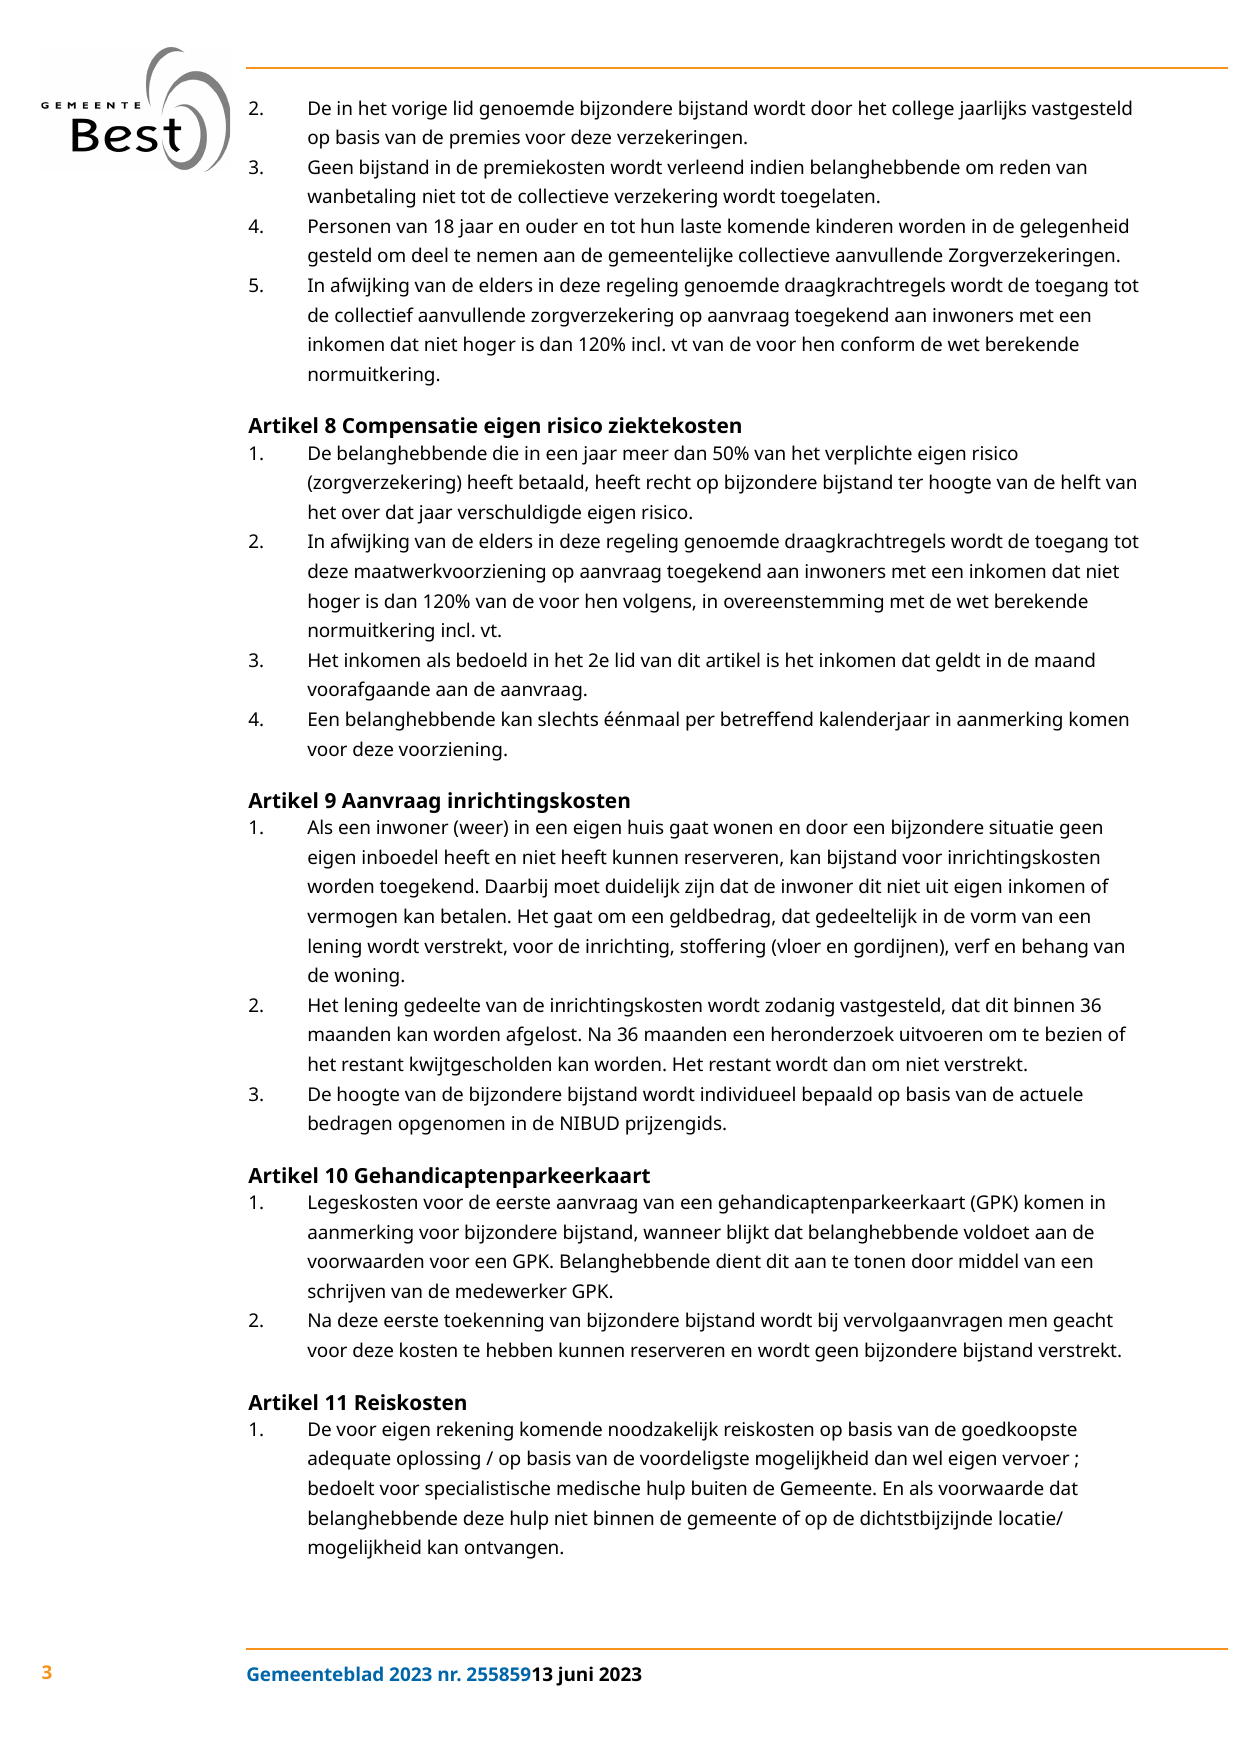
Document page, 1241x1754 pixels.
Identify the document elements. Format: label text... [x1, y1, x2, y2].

text Artikel 10 Gehandicaptenparkeerkaart [248, 1161, 1152, 1189]
list De voor eigen rekening komende noodzakelijk reiskosten op basis van de goedkoopste adequate oplossing / op basis van de voordeligste mogelijkheid dan wel eigen vervoer ; bedoelt voor specialistische medische hulp buiten de Gemeente. En als voorwaarde dat belanghebbende deze hulp niet binnen de gemeente of op de dichtstbijzijnde locatie/ mogelijkheid kan ontvangen. [248, 1416, 1152, 1560]
text Artikel 8 Compensatie eigen risico ziektekosten [248, 411, 1152, 440]
list Personen van 18 jaar en ouder en tot hun laste komende kinderen worden in de gelegenheid gesteld om deel te nemen aan de gemeentelijke collectieve aanvullende Zorgverzekeringen. [248, 213, 1152, 268]
list In afwijking van de elders in deze regeling genoemde draagkrachtregels wordt de toegang tot de collectief aanvullende zorgverzekering op aanvraag toegekend aan inwoners met een inkomen dat niet hoger is dan 120% incl. vt van de voor hen conform de wet berekende normuitkering. [248, 272, 1152, 387]
list De in het vorige lid genoemde bijzondere bijstand wordt door het college jaarlijks vastgesteld op basis van de premies voor deze verzekeringen. [248, 95, 1152, 150]
list In afwijking van de elders in deze regeling genoemde draagkrachtregels wordt de toegang tot deze maatwerkvoorziening op aanvraag toegekend aan inwoners met een inkomen dat niet hoger is dan 120% van de voor hen volgens, in overeenstemming met de wet berekende normuitkering incl. vt. [248, 529, 1152, 643]
list De hoogte van de bijzondere bijstand wordt individueel bepaald op basis van de actuele bedragen opgenomen in de NIBUD prijzengids. [248, 1081, 1152, 1136]
list Als een inwoner (weer) in een eigen huis gaat wonen en door een bijzondere situatie geen eigen inboedel heeft en niet heeft kunnen reserveren, kan bijstand voor inrichtingskosten worden toegekend. Daarbij moet duidelijk zijn dat de inwoner dit niet uit eigen inkomen of vermogen kan betalen. Het gaat om een geldbedrag, dat gedeeltelijk in de vorm van een lening wordt verstrekt, voor de inrichting, stoffering (vloer en gordijnen), verf en behang van de woning. [248, 814, 1152, 988]
text Artikel 9 Aanvraag inrichtingskosten [248, 786, 1152, 814]
list Het lening gedeelte van de inrichtingskosten wordt zodanig vastgesteld, dat dit binnen 36 maanden kan worden afgelost. Na 36 maanden een heronderzoek uitvoeren om te bezien of het restant kwijtgescholden kan worden. Het restant wordt dan om niet verstrekt. [248, 992, 1152, 1077]
text Artikel 11 Reiskosten [248, 1388, 1152, 1416]
list Geen bijstand in de premiekosten wordt verleend indien belanghebbende om reden van wanbetaling niet tot de collectieve verzekering wordt toegelaten. [248, 154, 1152, 209]
list Na deze eerste toekenning van bijzondere bijstand wordt bij vervolgaanvragen men geacht voor deze kosten te hebben kunnen reserveren en wordt geen bijzondere bijstand verstrekt. [248, 1308, 1152, 1363]
list Het inkomen als bedoeld in het 2e lid van dit artikel is het inkomen dat geldt in de maand voorafgaande aan de aanvraag. [248, 647, 1152, 702]
list De belanghebbende die in een jaar meer dan 50% van het verplichte eigen risico (zorgverzekering) heeft betaald, heeft recht op bijzondere bijstand ter hoogte van de helft van het over dat jaar verschuldigde eigen risico. [248, 440, 1152, 525]
picture [41, 47, 231, 172]
list Legeskosten voor de eerste aanvraag van een gehandicaptenparkeerkaart (GPK) komen in aanmerking voor bijzondere bijstand, wanneer blijkt dat belanghebbende voldoet aan de voorwaarden voor een GPK. Belanghebbende dient dit aan te tonen door middel van een schrijven van de medewerker GPK. [248, 1189, 1152, 1304]
list Een belanghebbende kan slechts éénmaal per betreffend kalenderjaar in aanmerking komen voor deze voorziening. [248, 706, 1152, 761]
